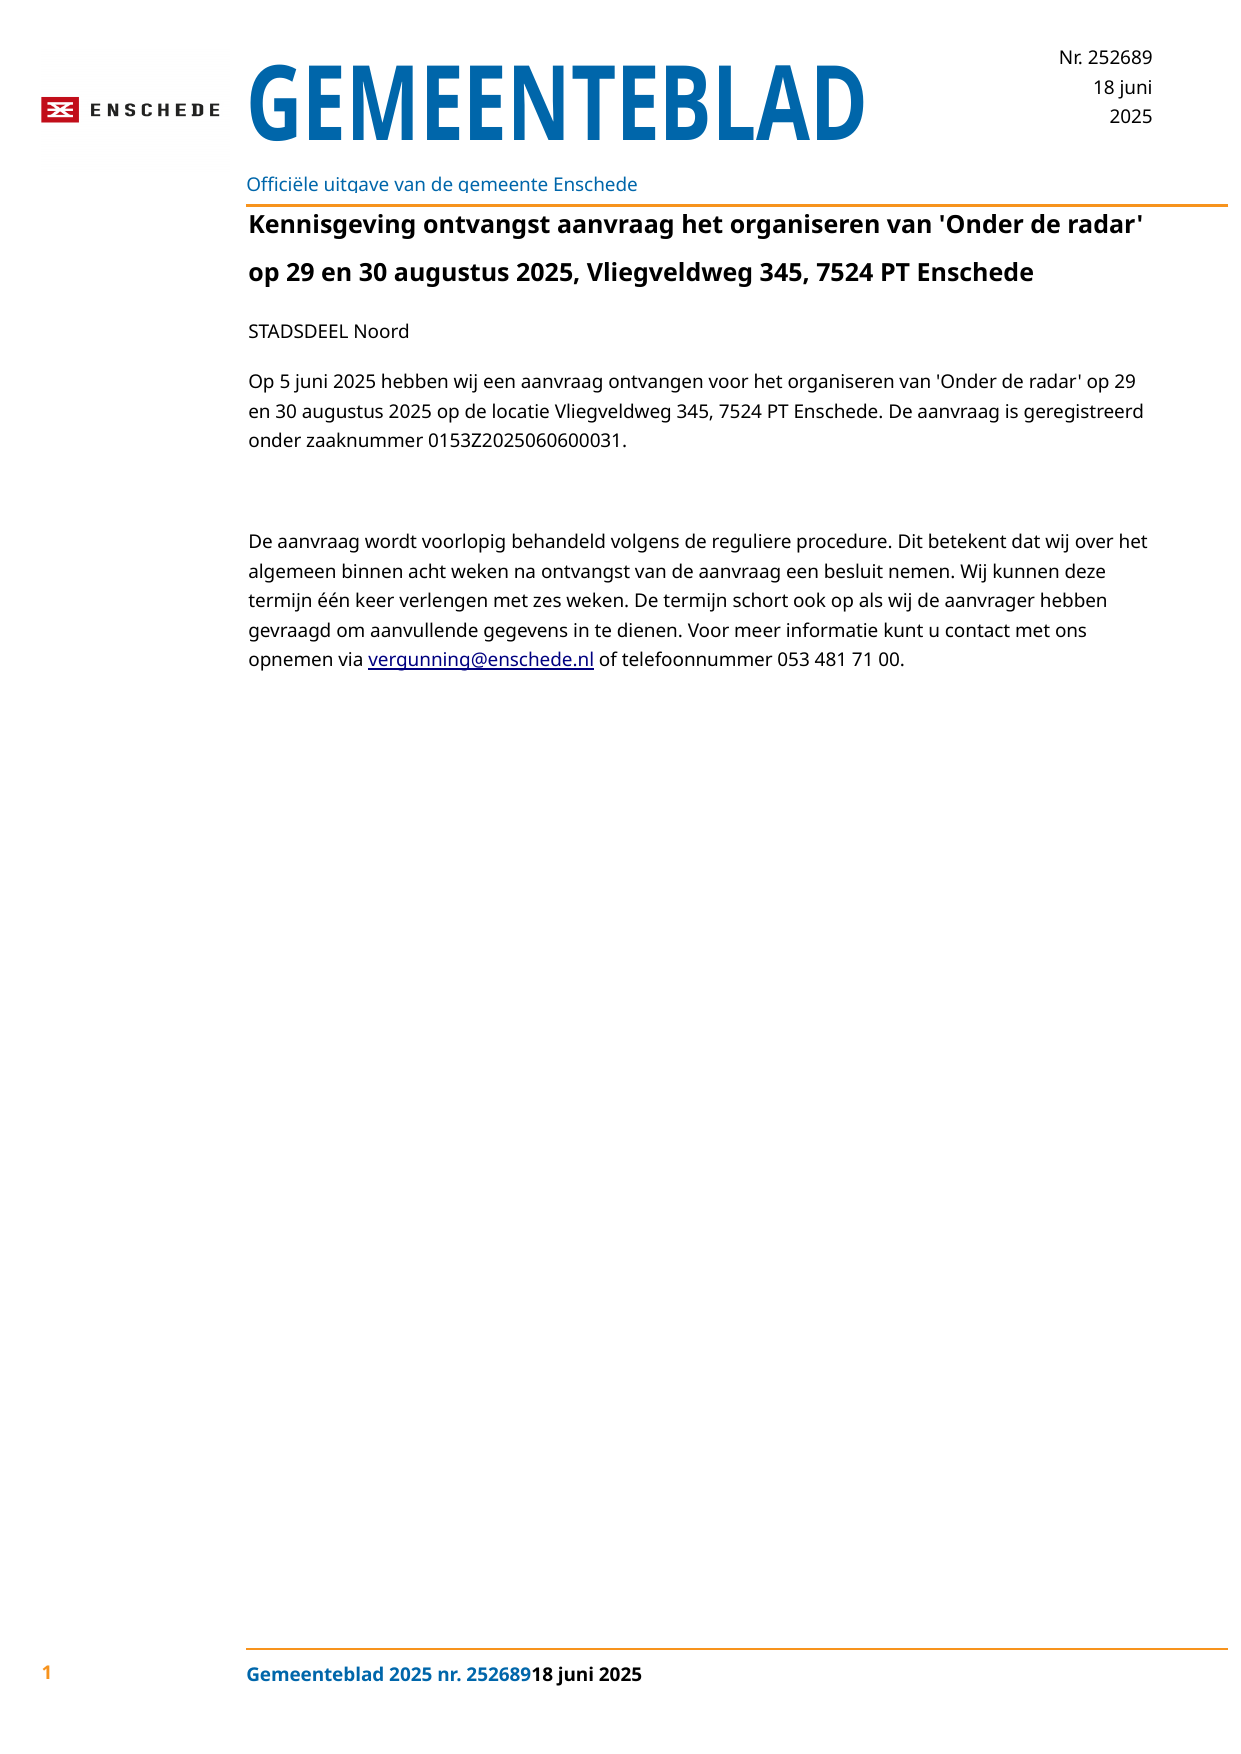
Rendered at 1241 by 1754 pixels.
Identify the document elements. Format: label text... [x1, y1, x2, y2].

text STADSDEEL Noord [248, 318, 1152, 344]
picture [41, 47, 231, 172]
text Kennisgeving ontvangst aanvraag het organiseren van 'Onder de radar' op 29 en 30 augustus 2025, Vliegveldweg 345, 7524 PT Enschede [248, 207, 1152, 288]
text De aanvraag wordt voorlopig behandeld volgens de reguliere procedure. Dit betekent dat wij over het algemeen binnen acht weken na ontvangst van de aanvraag een besluit nemen. Wij kunnen deze termijn één keer verlengen met zes weken. De termijn schort ook op als wij de aanvrager hebben gevraagd om aanvullende gegevens in te dienen. Voor meer informatie kunt u contact met ons opnemen via vergunning@enschede.nl of telefoonnummer 053 481 71 00. [248, 528, 1152, 672]
text Op 5 juni 2025 hebben wij een aanvraag ontvangen voor het organiseren van 'Onder de radar' op 29 en 30 augustus 2025 op de locatie Vliegveldweg 345, 7524 PT Enschede. De aanvraag is geregistreerd onder zaaknummer 0153Z2025060600031. [248, 368, 1152, 453]
